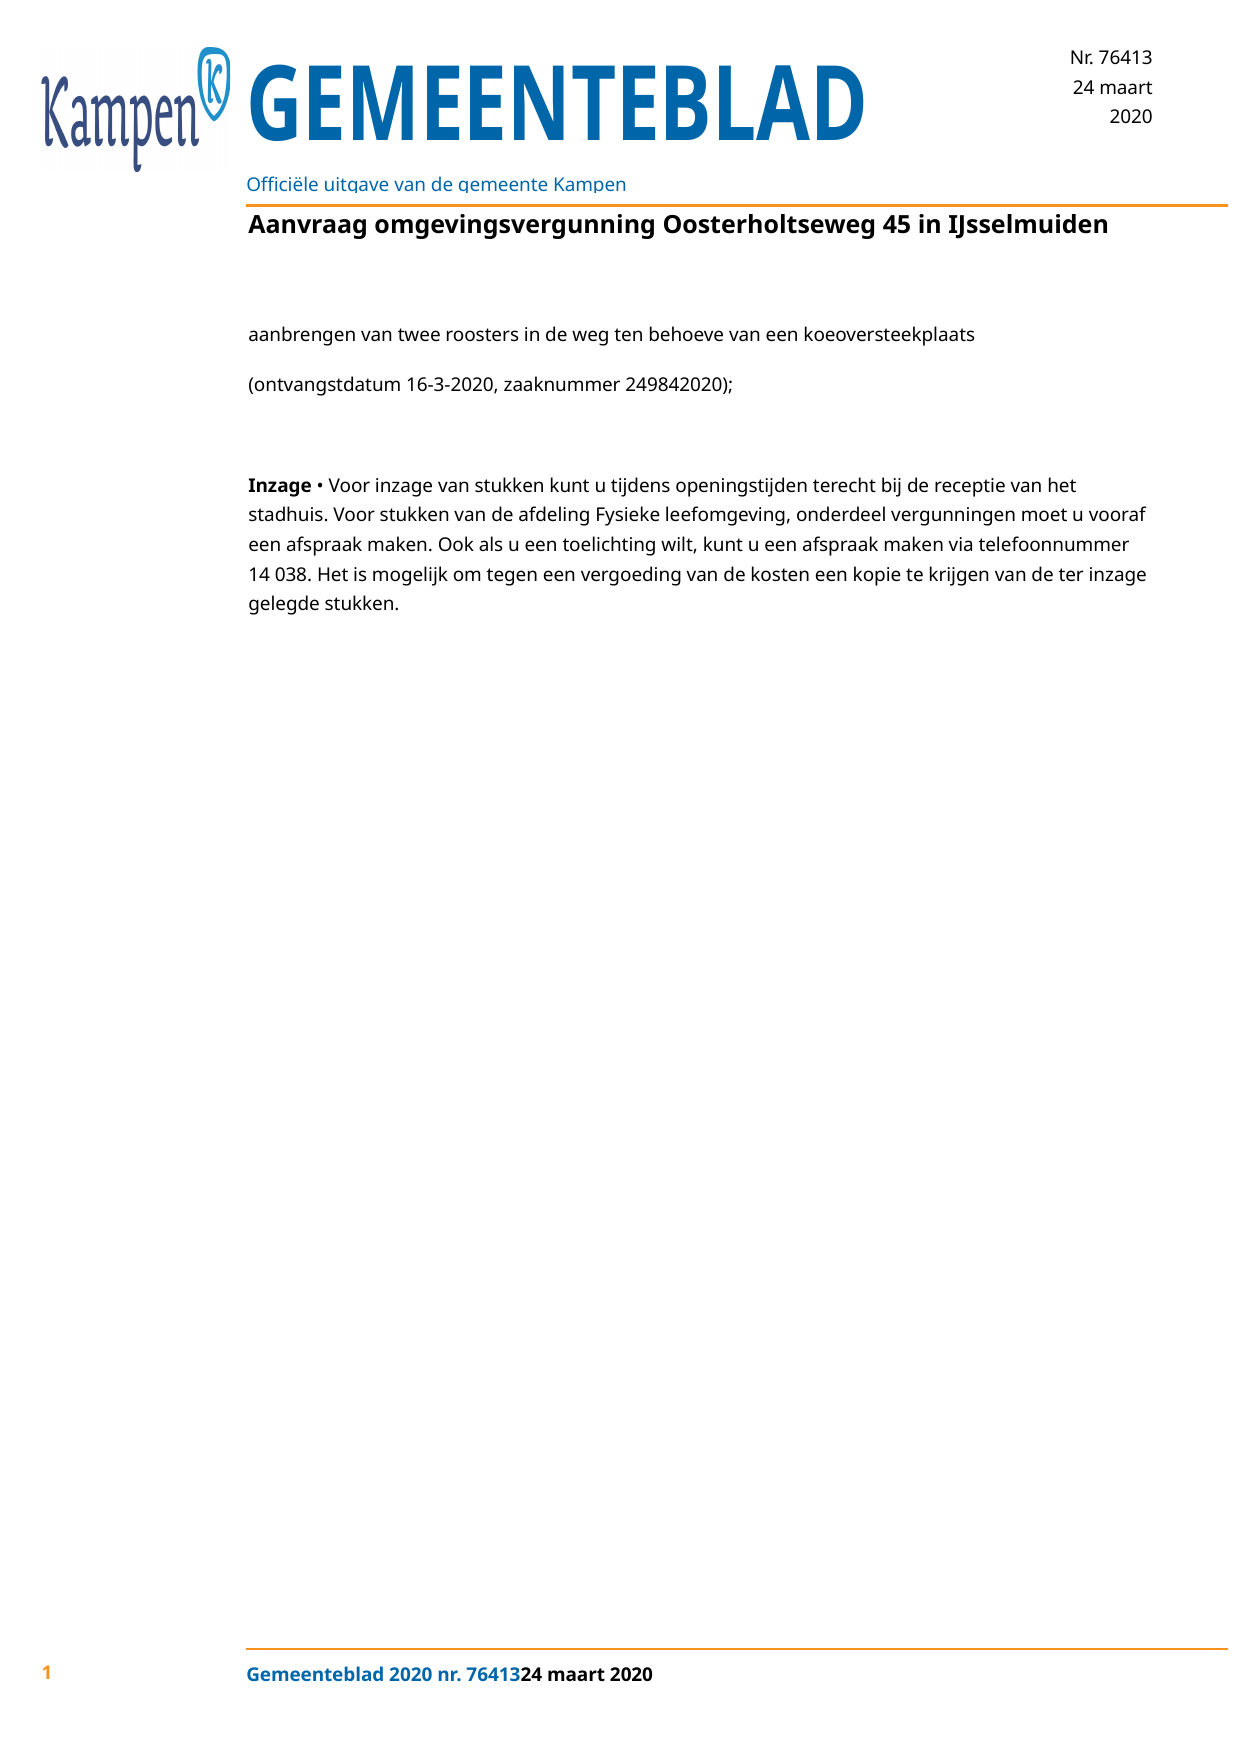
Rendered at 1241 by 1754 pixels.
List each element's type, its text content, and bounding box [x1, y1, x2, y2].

text Aanvraag omgevingsvergunning Oosterholtseweg 45 in IJsselmuiden [248, 207, 1152, 241]
text (ontvangstdatum 16-3-2020, zaaknummer 249842020); [248, 371, 1152, 397]
text Inzage • Voor inzage van stukken kunt u tijdens openingstijden terecht bij de receptie van het stadhuis. Voor stukken van de afdeling Fysieke leefomgeving, onderdeel vergunningen moet u vooraf een afspraak maken. Ook als u een toelichting wilt, kunt u een afspraak maken via telefoonnummer 14 038. Het is mogelijk om tegen een vergoeding van de kosten een kopie te krijgen van de ter inzage gelegde stukken. [248, 472, 1152, 616]
text aanbrengen van twee roosters in de weg ten behoeve van een koeoversteekplaats [248, 321, 1152, 346]
picture [41, 47, 231, 172]
